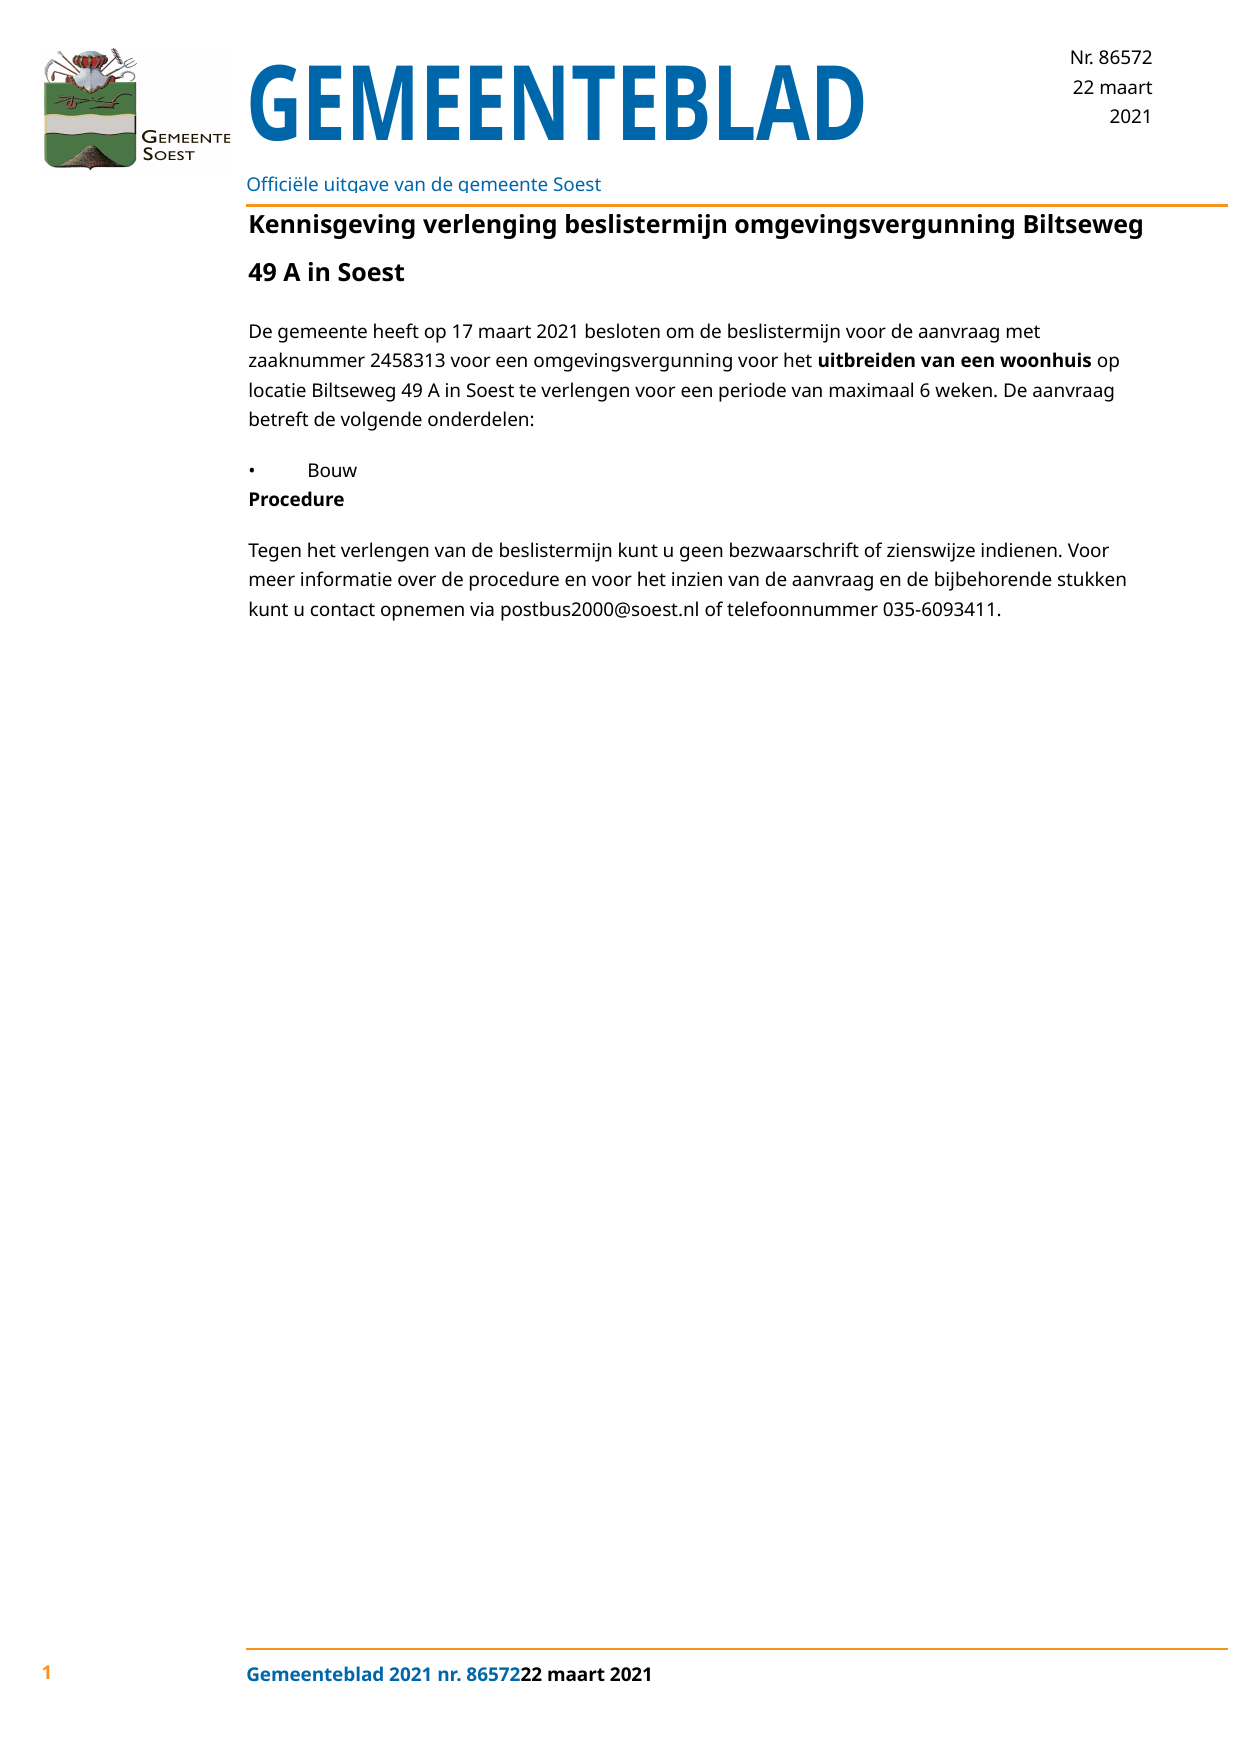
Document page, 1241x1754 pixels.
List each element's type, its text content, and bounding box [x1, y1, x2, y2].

picture [41, 47, 231, 172]
text De gemeente heeft op 17 maart 2021 besloten om de beslistermijn voor de aanvraag met zaaknummer 2458313 voor een omgevingsvergunning voor het uitbreiden van een woonhuis op locatie Biltseweg 49 A in Soest te verlengen voor een periode van maximaal 6 weken. De aanvraag betreft de volgende onderdelen: [248, 318, 1152, 432]
list Bouw [248, 457, 1152, 483]
text Kennisgeving verlenging beslistermijn omgevingsvergunning Biltseweg 49 A in Soest [248, 207, 1152, 288]
text Tegen het verlengen van de beslistermijn kunt u geen bezwaarschrift of zienswijze indienen. Voor meer informatie over de procedure en voor het inzien van de aanvraag en de bijbehorende stukken kunt u contact opnemen via postbus2000@soest.nl of telefoonnummer 035-6093411. [248, 537, 1152, 622]
text Procedure [248, 487, 1152, 512]
